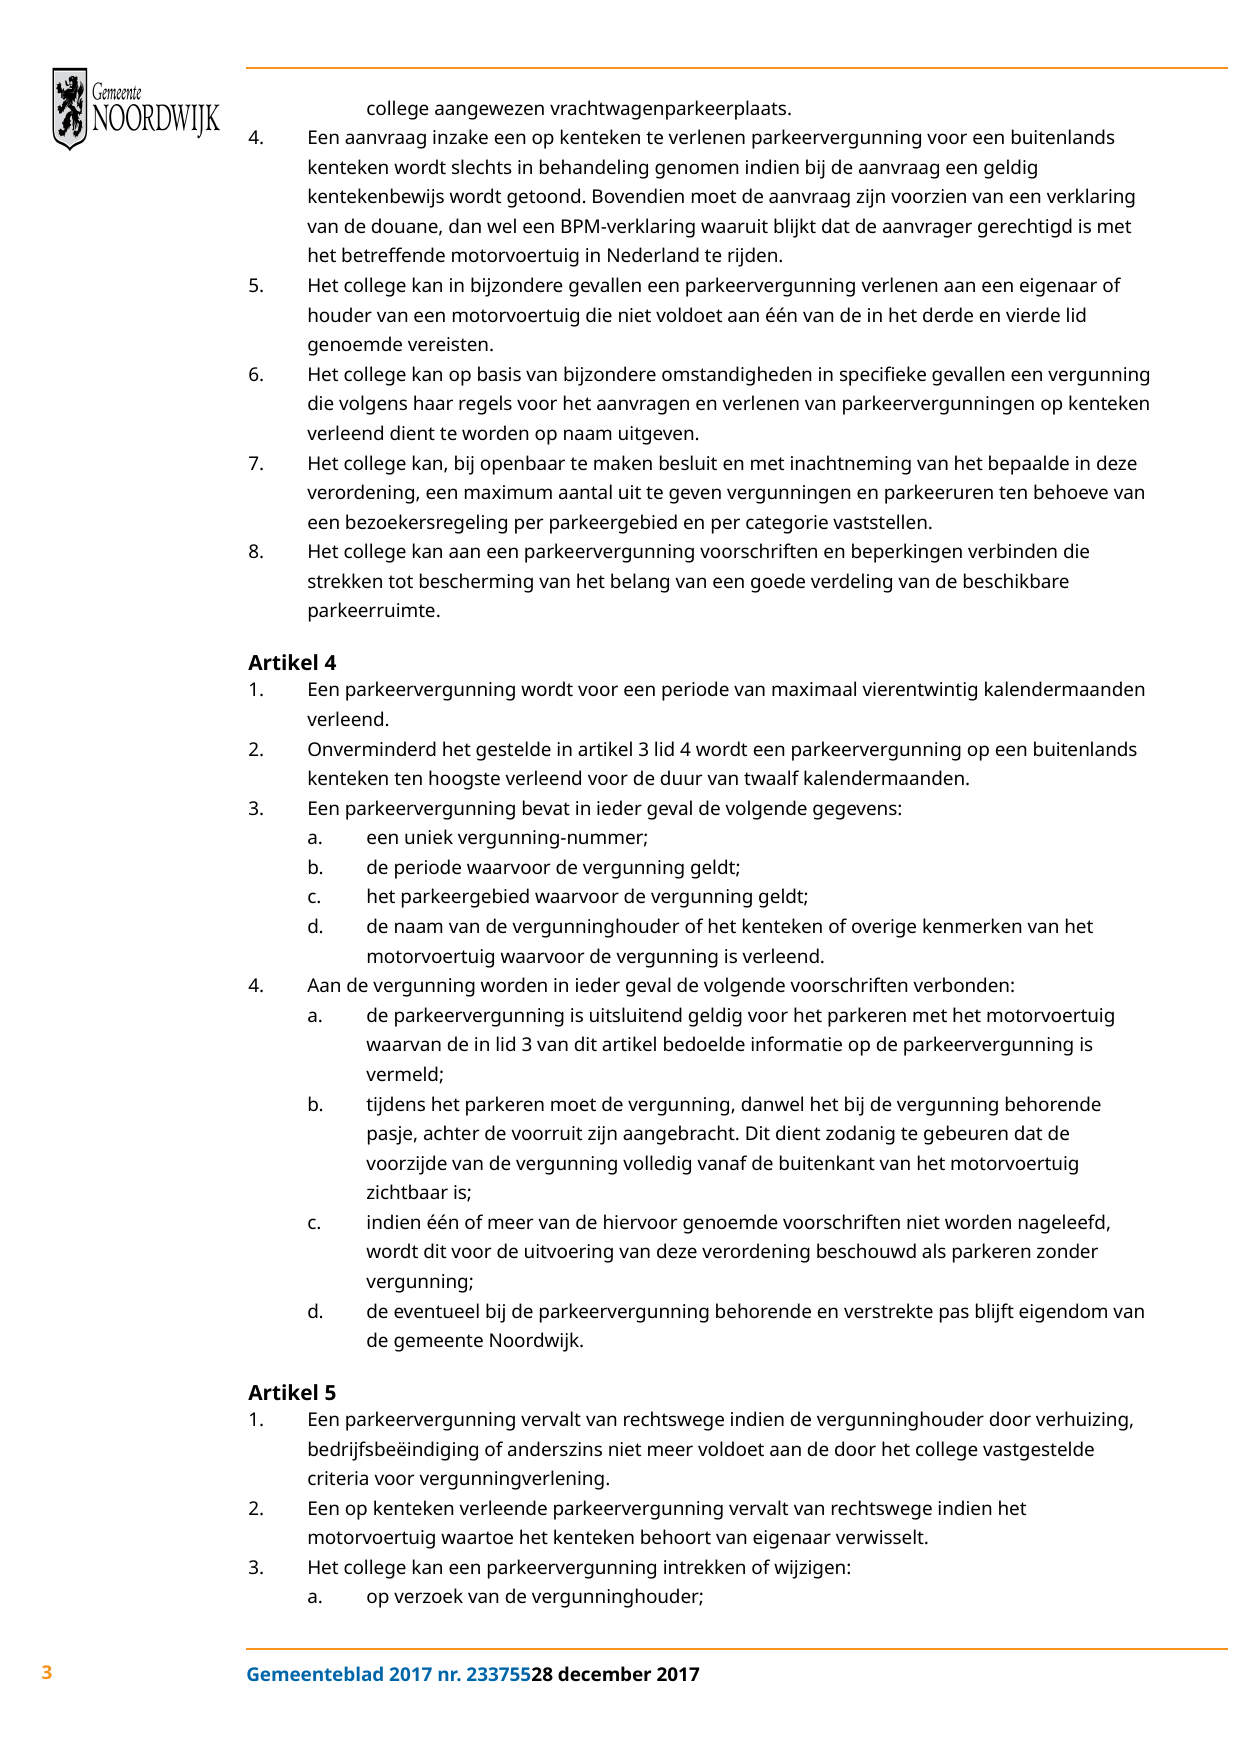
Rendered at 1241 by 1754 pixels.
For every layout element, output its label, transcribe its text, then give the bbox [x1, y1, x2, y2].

list college aangewezen vrachtwagenparkeerplaats. [307, 95, 1152, 121]
list een uniek vergunning-nummer; [307, 824, 1152, 850]
list de periode waarvoor de vergunning geldt; [307, 854, 1152, 880]
list Een op kenteken verleende parkeervergunning vervalt van rechtswege indien het motorvoertuig waartoe het kenteken behoort van eigenaar verwisselt. [248, 1495, 1152, 1550]
text Artikel 5 [248, 1378, 1152, 1406]
list Een parkeervergunning bevat in ieder geval de volgende gegevens: [248, 795, 1152, 821]
list de eventueel bij de parkeervergunning behorende en verstrekte pas blijft eigendom van de gemeente Noordwijk. [307, 1298, 1152, 1353]
list Het college kan, bij openbaar te maken besluit en met inachtneming van het bepaalde in deze verordening, een maximum aantal uit te geven vergunningen en parkeeruren ten behoeve van een bezoekersregeling per parkeergebied en per categorie vaststellen. [248, 450, 1152, 535]
list Het college kan in bijzondere gevallen een parkeervergunning verlenen aan een eigenaar of houder van een motorvoertuig die niet voldoet aan één van de in het derde en vierde lid genoemde vereisten. [248, 272, 1152, 357]
list Het college kan aan een parkeervergunning voorschriften en beperkingen verbinden die strekken tot bescherming van het belang van een goede verdeling van de beschikbare parkeerruimte. [248, 538, 1152, 623]
picture [41, 47, 231, 172]
list Een aanvraag inzake een op kenteken te verlenen parkeervergunning voor een buitenlands kenteken wordt slechts in behandeling genomen indien bij de aanvraag een geldig kentekenbewijs wordt getoond. Bovendien moet de aanvraag zijn voorzien van een verklaring van de douane, dan wel een BPM-verklaring waaruit blijkt dat de aanvrager gerechtigd is met het betreffende motorvoertuig in Nederland te rijden. [248, 124, 1152, 268]
list indien één of meer van de hiervoor genoemde voorschriften niet worden nageleefd, wordt dit voor de uitvoering van deze verordening beschouwd als parkeren zonder vergunning; [307, 1209, 1152, 1294]
list op verzoek van de vergunninghouder; [307, 1584, 1152, 1609]
list Onverminderd het gestelde in artikel 3 lid 4 wordt een parkeervergunning op een buitenlands kenteken ten hoogste verleend voor de duur van twaalf kalendermaanden. [248, 736, 1152, 791]
list Een parkeervergunning wordt voor een periode van maximaal vierentwintig kalendermaanden verleend. [248, 677, 1152, 732]
list Aan de vergunning worden in ieder geval de volgende voorschriften verbonden: [248, 972, 1152, 998]
list de naam van de vergunninghouder of het kenteken of overige kenmerken van het motorvoertuig waarvoor de vergunning is verleend. [307, 913, 1152, 968]
list tijdens het parkeren moet de vergunning, danwel het bij de vergunning behorende pasje, achter de voorruit zijn aangebracht. Dit dient zodanig te gebeuren dat de voorzijde van de vergunning volledig vanaf de buitenkant van het motorvoertuig zichtbaar is; [307, 1091, 1152, 1205]
list Het college kan op basis van bijzondere omstandigheden in specifieke gevallen een vergunning die volgens haar regels voor het aanvragen en verlenen van parkeervergunningen op kenteken verleend dient te worden op naam uitgeven. [248, 361, 1152, 446]
list het parkeergebied waarvoor de vergunning geldt; [307, 884, 1152, 909]
text Artikel 4 [248, 648, 1152, 677]
list Het college kan een parkeervergunning intrekken of wijzigen: [248, 1554, 1152, 1580]
list de parkeervergunning is uitsluitend geldig voor het parkeren met het motorvoertuig waarvan de in lid 3 van dit artikel bedoelde informatie op de parkeervergunning is vermeld; [307, 1002, 1152, 1087]
list Een parkeervergunning vervalt van rechtswege indien de vergunninghouder door verhuizing, bedrijfsbeëindiging of anderszins niet meer voldoet aan de door het college vastgestelde criteria voor vergunningverlening. [248, 1406, 1152, 1491]
